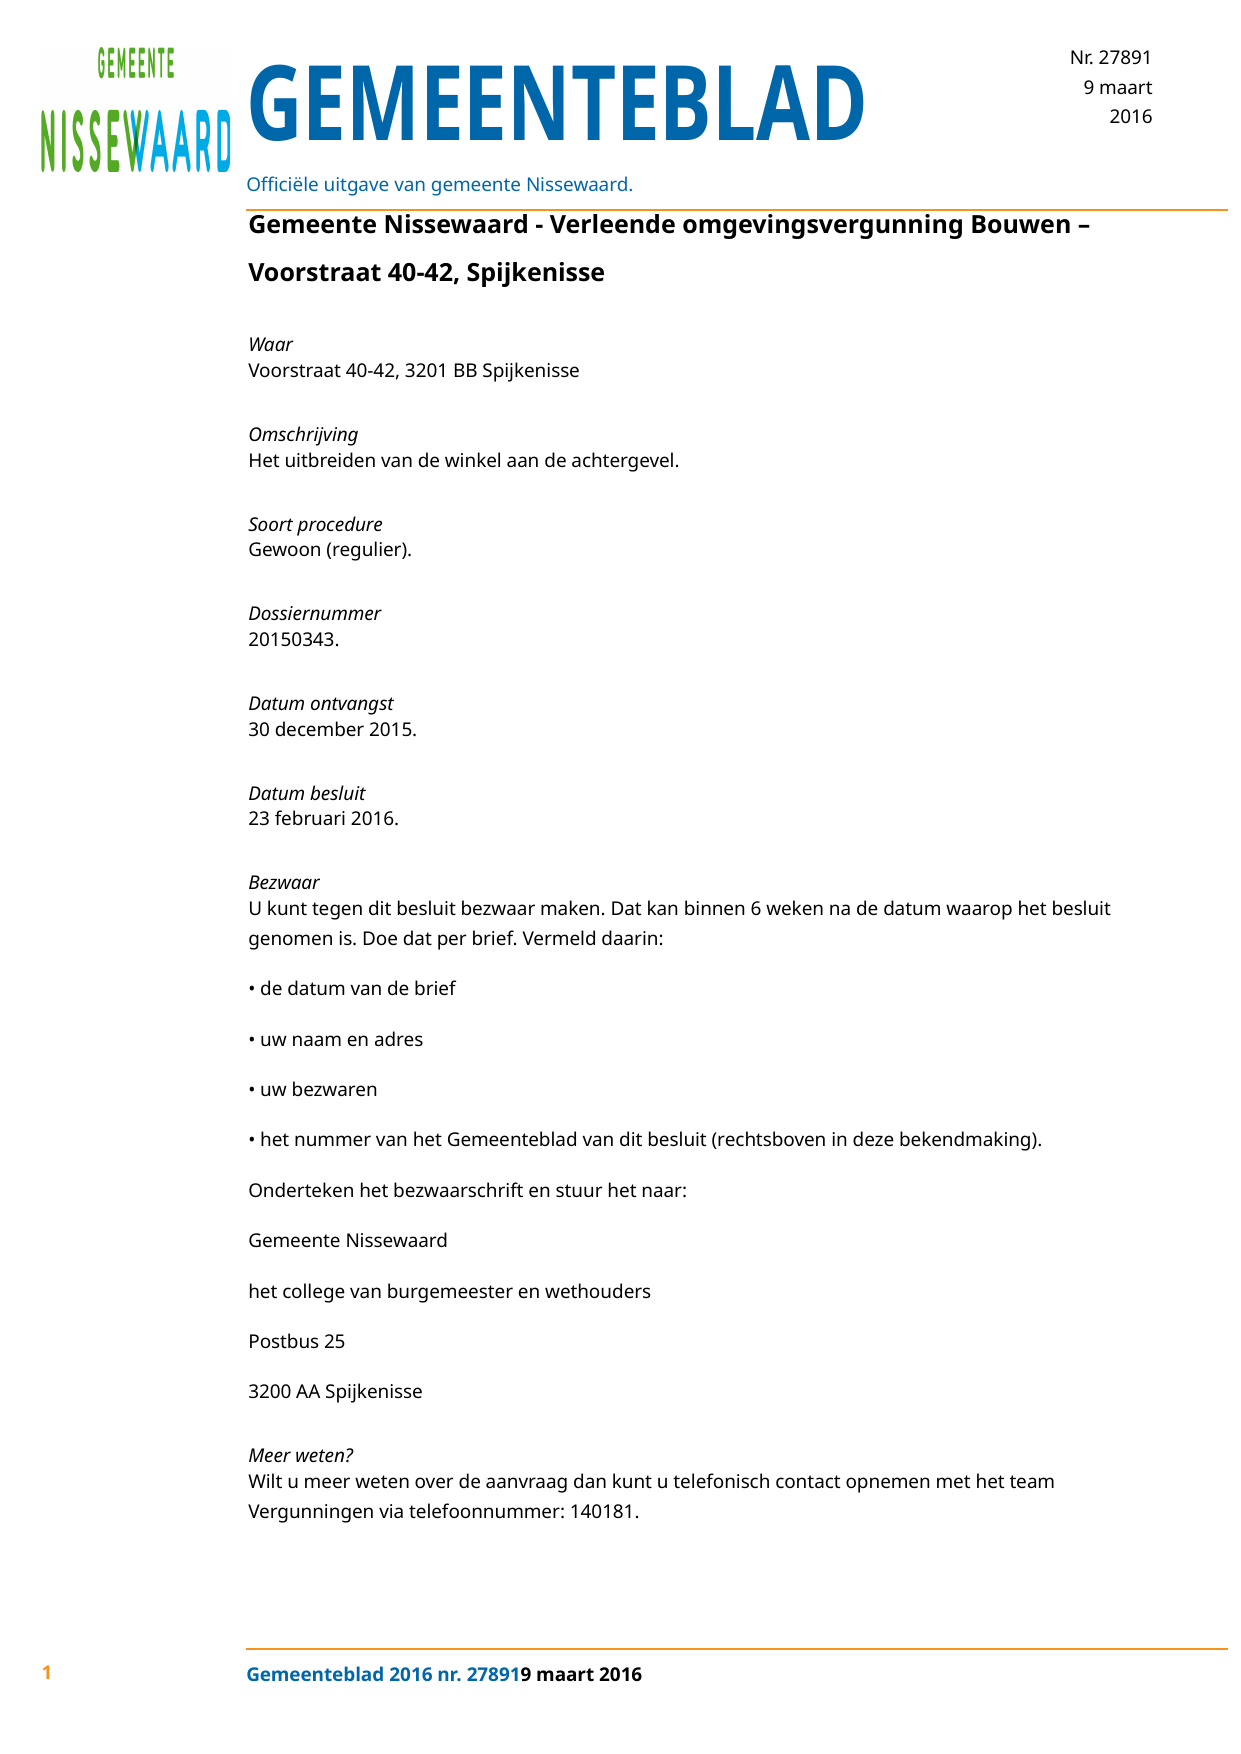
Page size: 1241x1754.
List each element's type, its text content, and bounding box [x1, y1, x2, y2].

text Dossiernummer [248, 601, 1152, 626]
picture [41, 47, 231, 172]
text Datum ontvangst [248, 690, 1152, 716]
picture [176, 157, 187, 172]
text Waar [248, 331, 1152, 357]
picture [201, 122, 206, 138]
text • het nummer van het Gemeenteblad van dit besluit (rechtsboven in deze bekendmaking). [248, 1127, 1152, 1152]
text Voorstraat 40-42, 3201 BB Spijkenisse [248, 357, 1152, 383]
text Onderteken het bezwaarschrift en stuur het naar: [248, 1177, 1152, 1203]
text Wilt u meer weten over de aanvraag dan kunt u telefonisch contact opnemen met het team Vergunningen via telefoonnummer: 140181. [248, 1468, 1152, 1524]
text Postbus 25 [248, 1328, 1152, 1354]
text Bezwaar [248, 869, 1152, 895]
text Soort procedure [248, 511, 1152, 537]
text U kunt tegen dit besluit bezwaar maken. Dat kan binnen 6 weken na de datum waarop het besluit genomen is. Doe dat per brief. Vermeld daarin: [248, 895, 1152, 951]
text Gemeente Nissewaard [248, 1227, 1152, 1253]
picture [222, 122, 227, 160]
text Gemeente Nissewaard - Verleende omgevingsvergunning Bouwen – Voorstraat 40-42, Spijkenisse [248, 211, 1152, 288]
text Omschrijving [248, 421, 1152, 447]
text 23 februari 2016. [248, 806, 1152, 831]
text • uw naam en adres [248, 1026, 1152, 1051]
text 3200 AA Spijkenisse [248, 1379, 1152, 1404]
picture [154, 157, 165, 172]
text Het uitbreiden van de winkel aan de achtergevel. [248, 447, 1152, 473]
text Datum besluit [248, 780, 1152, 806]
text Meer weten? [248, 1443, 1152, 1468]
picture [200, 151, 206, 172]
text 20150343. [248, 626, 1152, 652]
text • uw bezwaren [248, 1076, 1152, 1102]
text het college van burgemeester en wethouders [248, 1278, 1152, 1303]
text 30 december 2015. [248, 716, 1152, 742]
text Gewoon (regulier). [248, 537, 1152, 562]
text • de datum van de brief [248, 975, 1152, 1001]
